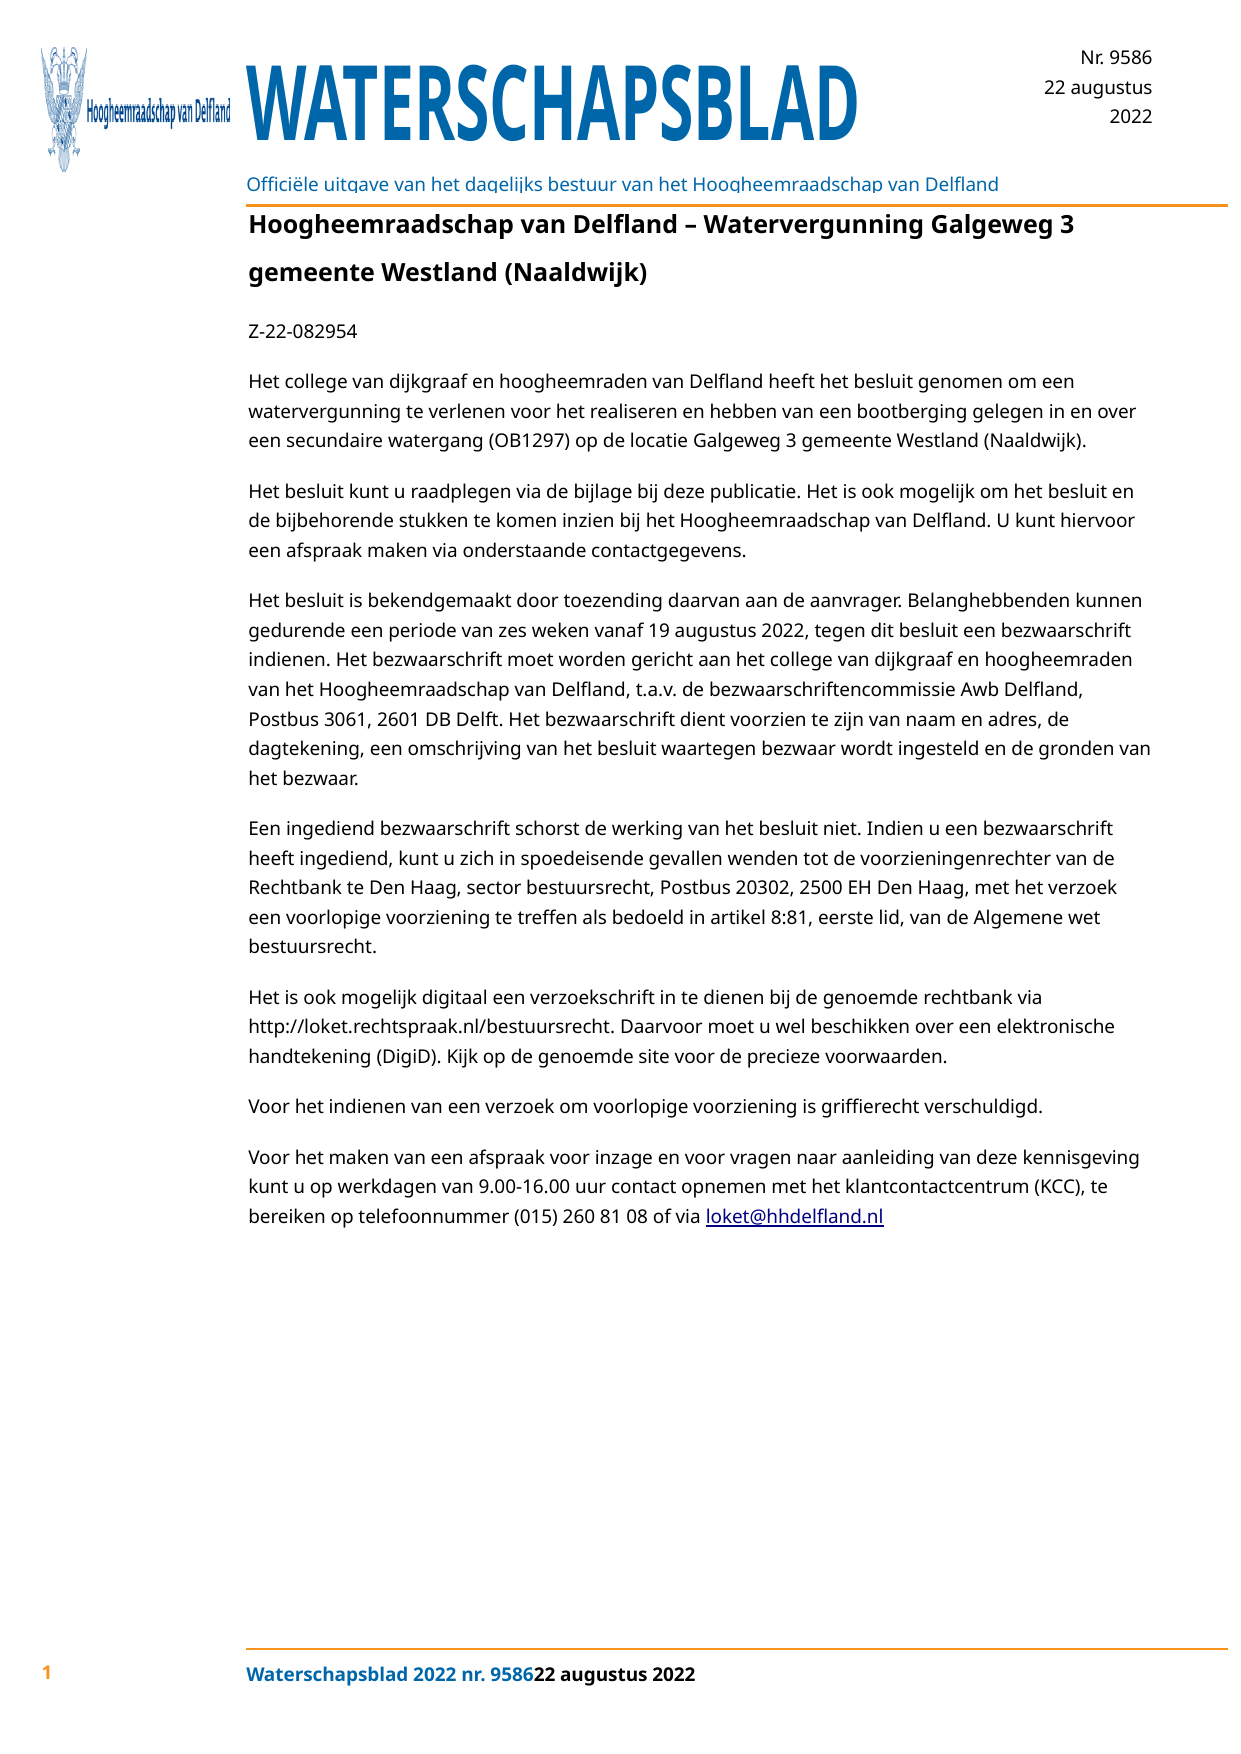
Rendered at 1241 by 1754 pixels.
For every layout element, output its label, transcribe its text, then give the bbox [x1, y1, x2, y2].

text Z-22-082954 [248, 318, 1152, 344]
text Het college van dijkgraaf en hoogheemraden van Delfland heeft het besluit genomen om een watervergunning te verlenen voor het realiseren en hebben van een bootberging gelegen in en over een secundaire watergang (OB1297) op de locatie Galgeweg 3 gemeente Westland (Naaldwijk). [248, 368, 1152, 453]
text Het besluit kunt u raadplegen via de bijlage bij deze publicatie. Het is ook mogelijk om het besluit en de bijbehorende stukken te komen inzien bij het Hoogheemraadschap van Delfland. U kunt hiervoor een afspraak maken via onderstaande contactgegevens. [248, 478, 1152, 563]
text Het besluit is bekendgemaakt door toezending daarvan aan de aanvrager. Belanghebbenden kunnen gedurende een periode van zes weken vanaf 19 augustus 2022, tegen dit besluit een bezwaarschrift indienen. Het bezwaarschrift moet worden gericht aan het college van dijkgraaf en hoogheemraden van het Hoogheemraadschap van Delfland, t.a.v. de bezwaarschriftencommissie Awb Delfland, Postbus 3061, 2601 DB Delft. Het bezwaarschrift dient voorzien te zijn van naam en adres, de dagtekening, een omschrijving van het besluit waartegen bezwaar wordt ingesteld en de gronden van het bezwaar. [248, 587, 1152, 791]
picture [41, 47, 231, 172]
text Een ingediend bezwaarschrift schorst de werking van het besluit niet. Indien u een bezwaarschrift heeft ingediend, kunt u zich in spoedeisende gevallen wenden tot de voorzieningenrechter van de Rechtbank te Den Haag, sector bestuursrecht, Postbus 20302, 2500 EH Den Haag, met het verzoek een voorlopige voorziening te treffen als bedoeld in artikel 8:81, eerste lid, van de Algemene wet bestuursrecht. [248, 815, 1152, 959]
text Voor het maken van een afspraak voor inzage en voor vragen naar aanleiding van deze kennisgeving kunt u op werkdagen van 9.00-16.00 uur contact opnemen met het klantcontactcentrum (KCC), te bereiken op telefoonnummer (015) 260 81 08 of via loket@hhdelfland.nl [248, 1144, 1152, 1229]
text Het is ook mogelijk digitaal een verzoekschrift in te dienen bij de genoemde rechtbank via http://loket.rechtspraak.nl/bestuursrecht. Daarvoor moet u wel beschikken over een elektronische handtekening (DigiD). Kijk op de genoemde site voor de precieze voorwaarden. [248, 984, 1152, 1069]
text Hoogheemraadschap van Delfland – Watervergunning Galgeweg 3 gemeente Westland (Naaldwijk) [248, 207, 1152, 288]
text Voor het indienen van een verzoek om voorlopige voorziening is griffierecht verschuldigd. [248, 1094, 1152, 1119]
